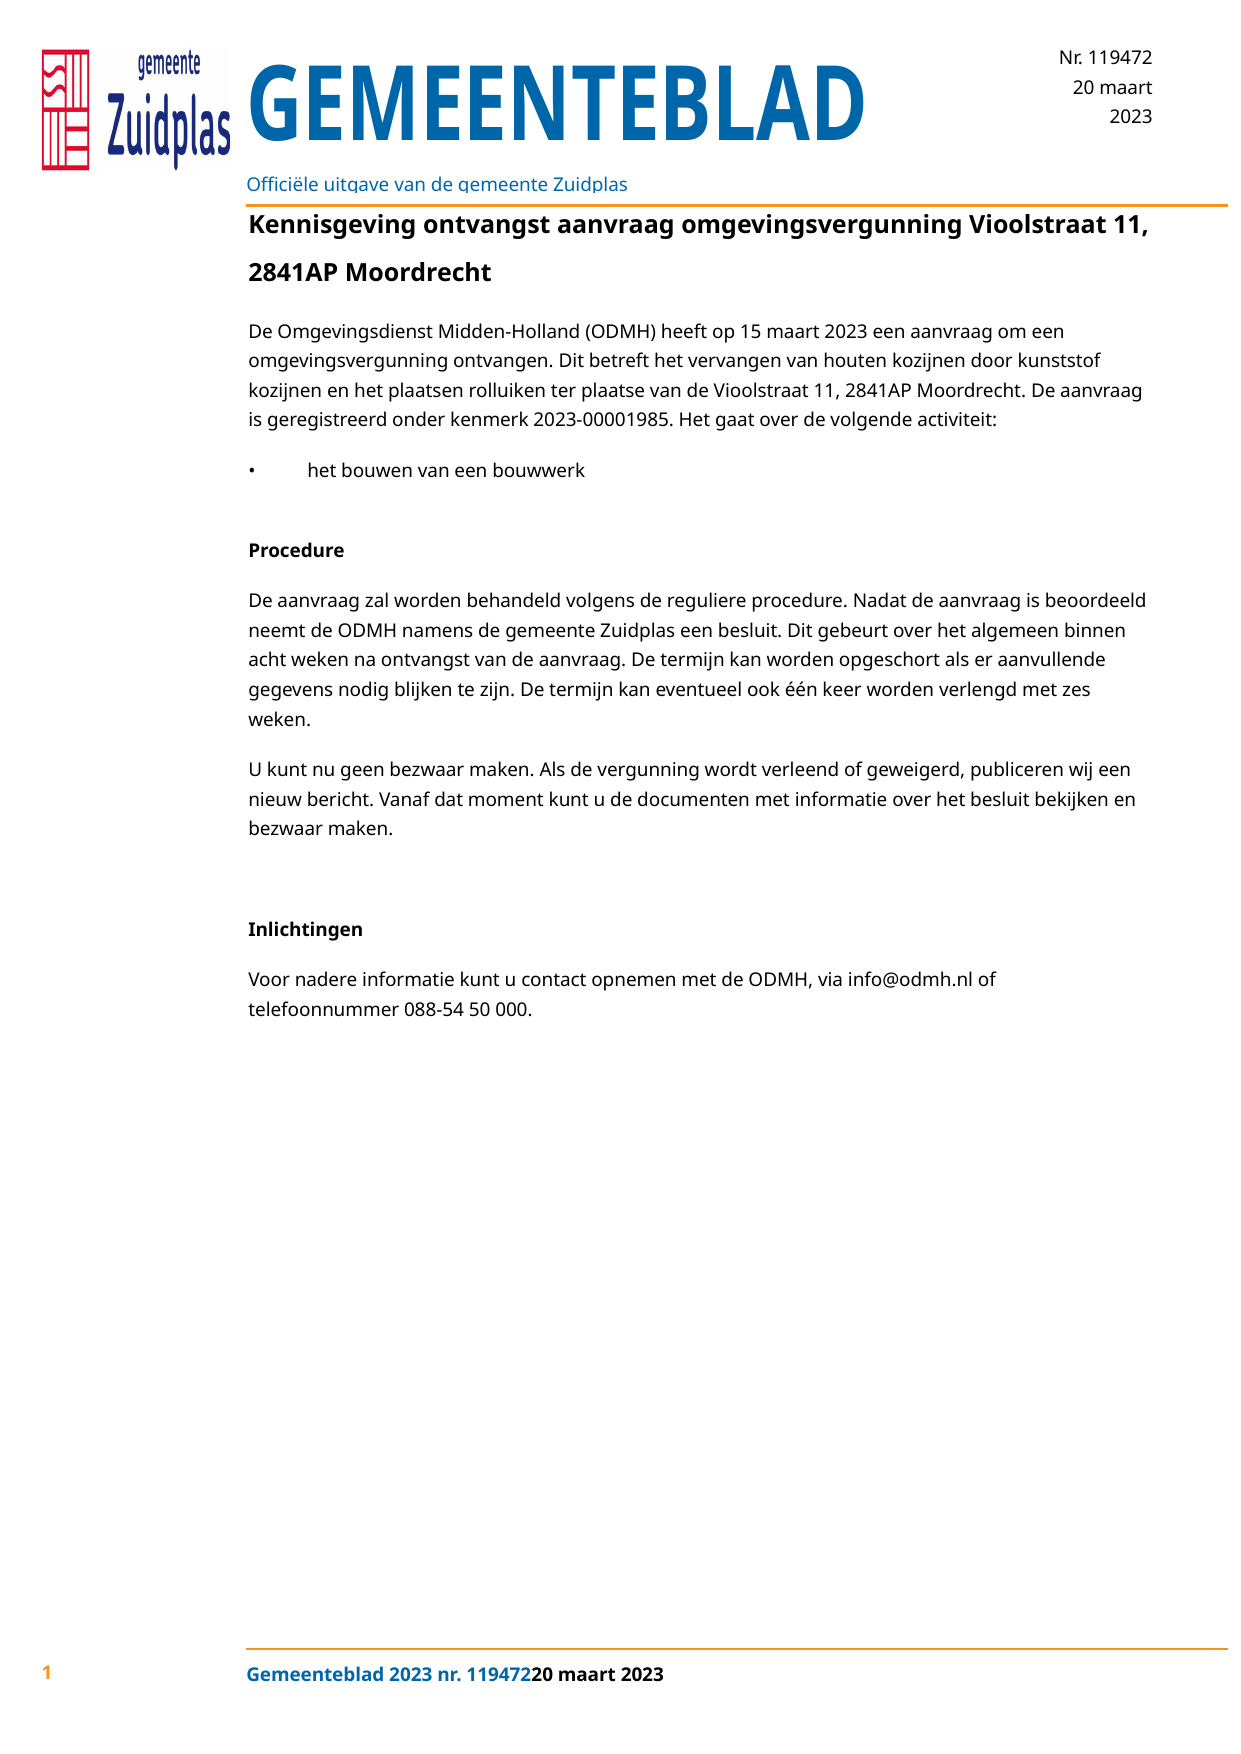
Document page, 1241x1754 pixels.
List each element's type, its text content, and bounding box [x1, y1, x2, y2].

text Voor nadere informatie kunt u contact opnemen met de ODMH, via info@odmh.nl of telefoonnummer 088-54 50 000. [248, 967, 1152, 1022]
text U kunt nu geen bezwaar maken. Als de vergunning wordt verleend of geweigerd, publiceren wij een nieuw bericht. Vanaf dat moment kunt u de documenten met informatie over het besluit bekijken en bezwaar maken. [248, 756, 1152, 841]
text De aanvraag zal worden behandeld volgens de reguliere procedure. Nadat de aanvraag is beoordeeld neemt de ODMH namens de gemeente Zuidplas een besluit. Dit gebeurt over het algemeen binnen acht weken na ontvangst van de aanvraag. De termijn kan worden opgeschort als er aanvullende gegevens nodig blijken te zijn. De termijn kan eventueel ook één keer worden verlengd met zes weken. [248, 587, 1152, 732]
picture [41, 47, 231, 172]
list het bouwen van een bouwwerk [248, 457, 1152, 483]
text De Omgevingsdienst Midden-Holland (ODMH) heeft op 15 maart 2023 een aanvraag om een omgevingsvergunning ontvangen. Dit betreft het vervangen van houten kozijnen door kunststof kozijnen en het plaatsen rolluiken ter plaatse van de Vioolstraat 11, 2841AP Moordrecht. De aanvraag is geregistreerd onder kenmerk 2023-00001985. Het gaat over de volgende activiteit: [248, 318, 1152, 432]
text Procedure [248, 537, 1152, 563]
text Kennisgeving ontvangst aanvraag omgevingsvergunning Vioolstraat 11, 2841AP Moordrecht [248, 207, 1152, 288]
text Inlichtingen [248, 916, 1152, 942]
